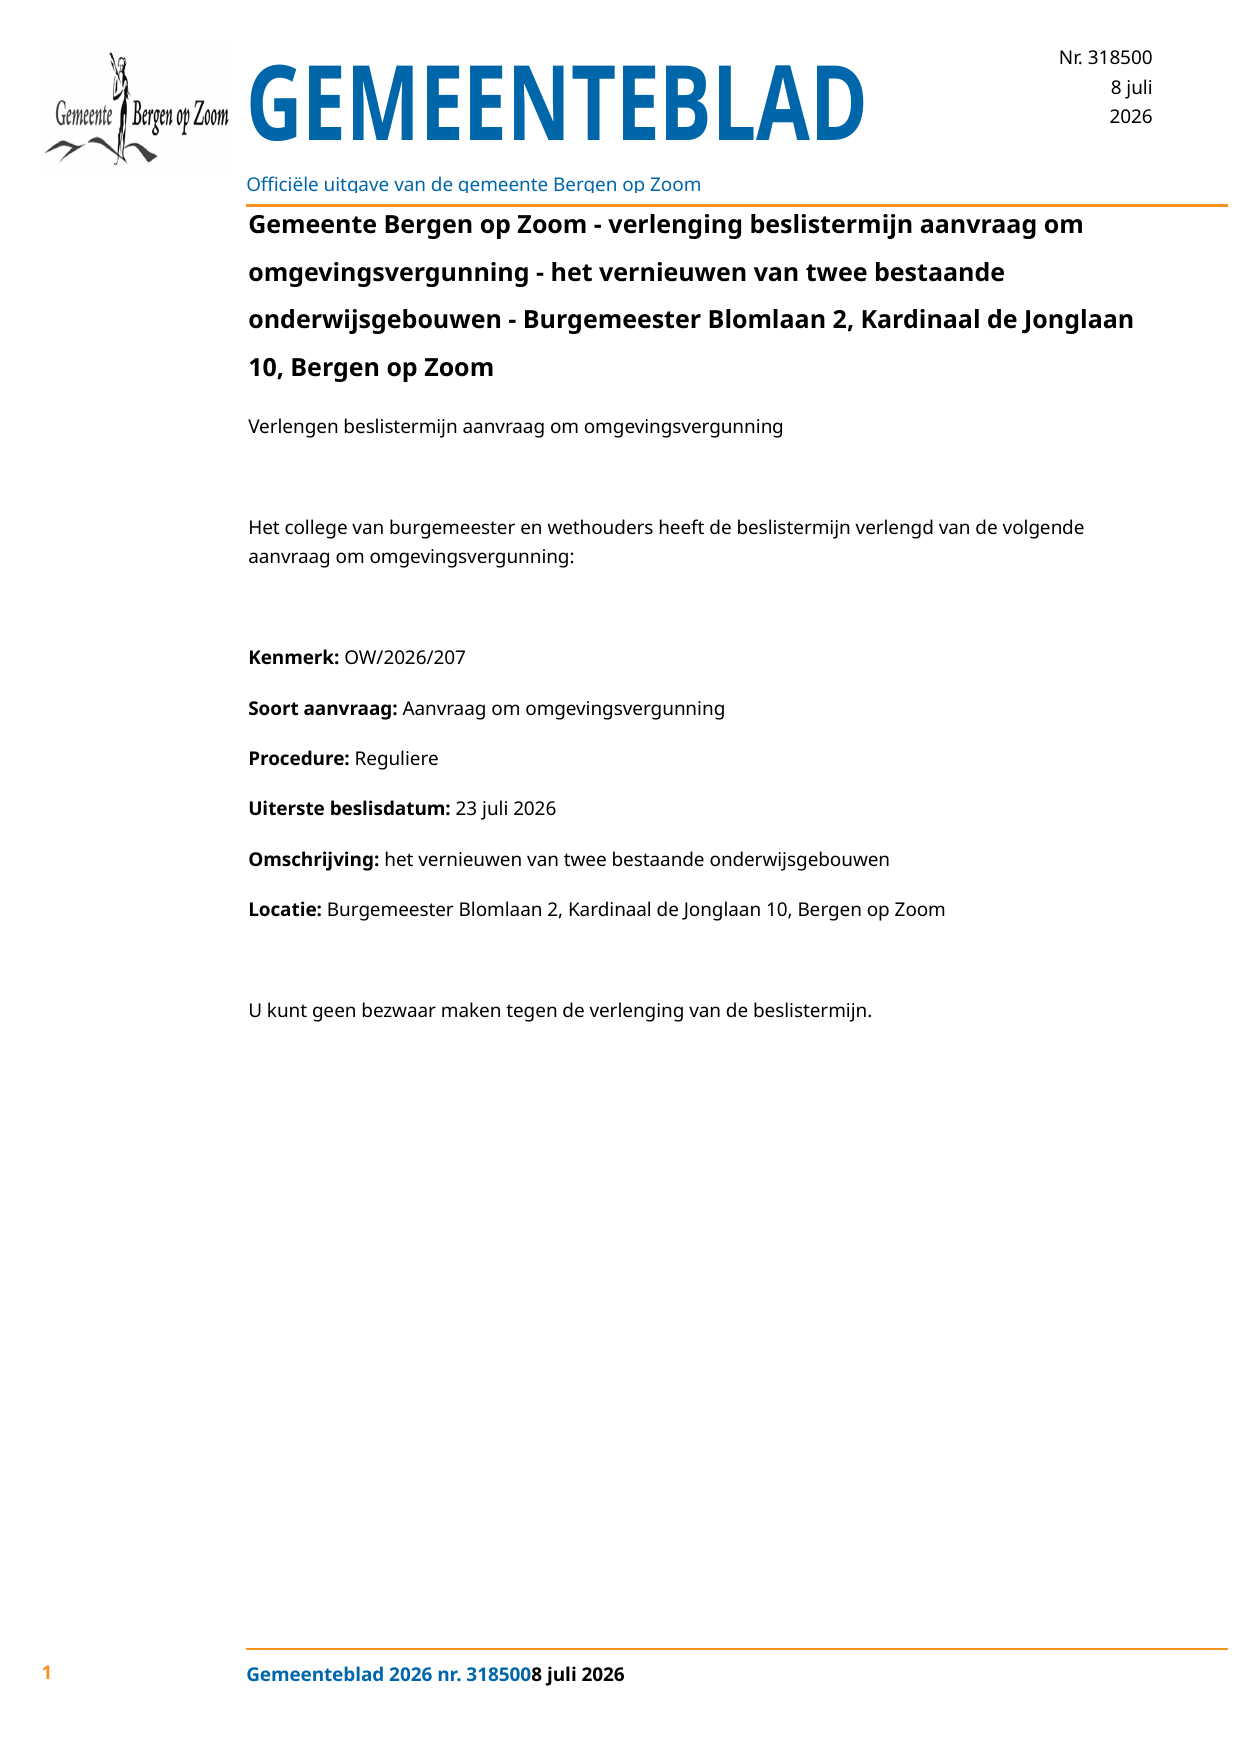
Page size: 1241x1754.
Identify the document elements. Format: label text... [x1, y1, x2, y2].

text U kunt geen bezwaar maken tegen de verlenging van de beslistermijn. [248, 997, 1152, 1023]
text Procedure: Reguliere [248, 745, 1152, 771]
text Uiterste beslisdatum: 23 juli 2026 [248, 796, 1152, 821]
text Gemeente Bergen op Zoom - verlenging beslistermijn aanvraag om omgevingsvergunning - het vernieuwen van twee bestaande onderwijsgebouwen - Burgemeester Blomlaan 2, Kardinaal de Jonglaan 10, Bergen op Zoom [248, 207, 1152, 384]
picture [41, 47, 231, 172]
text Soort aanvraag: Aanvraag om omgevingsvergunning [248, 695, 1152, 721]
text Kenmerk: OW/2026/207 [248, 644, 1152, 670]
text Het college van burgemeester en wethouders heeft de beslistermijn verlengd van de volgende aanvraag om omgevingsvergunning: [248, 514, 1152, 569]
text Locatie: Burgemeester Blomlaan 2, Kardinaal de Jonglaan 10, Bergen op Zoom [248, 896, 1152, 922]
text Verlengen beslistermijn aanvraag om omgevingsvergunning [248, 413, 1152, 439]
text Omschrijving: het vernieuwen van twee bestaande onderwijsgebouwen [248, 846, 1152, 872]
